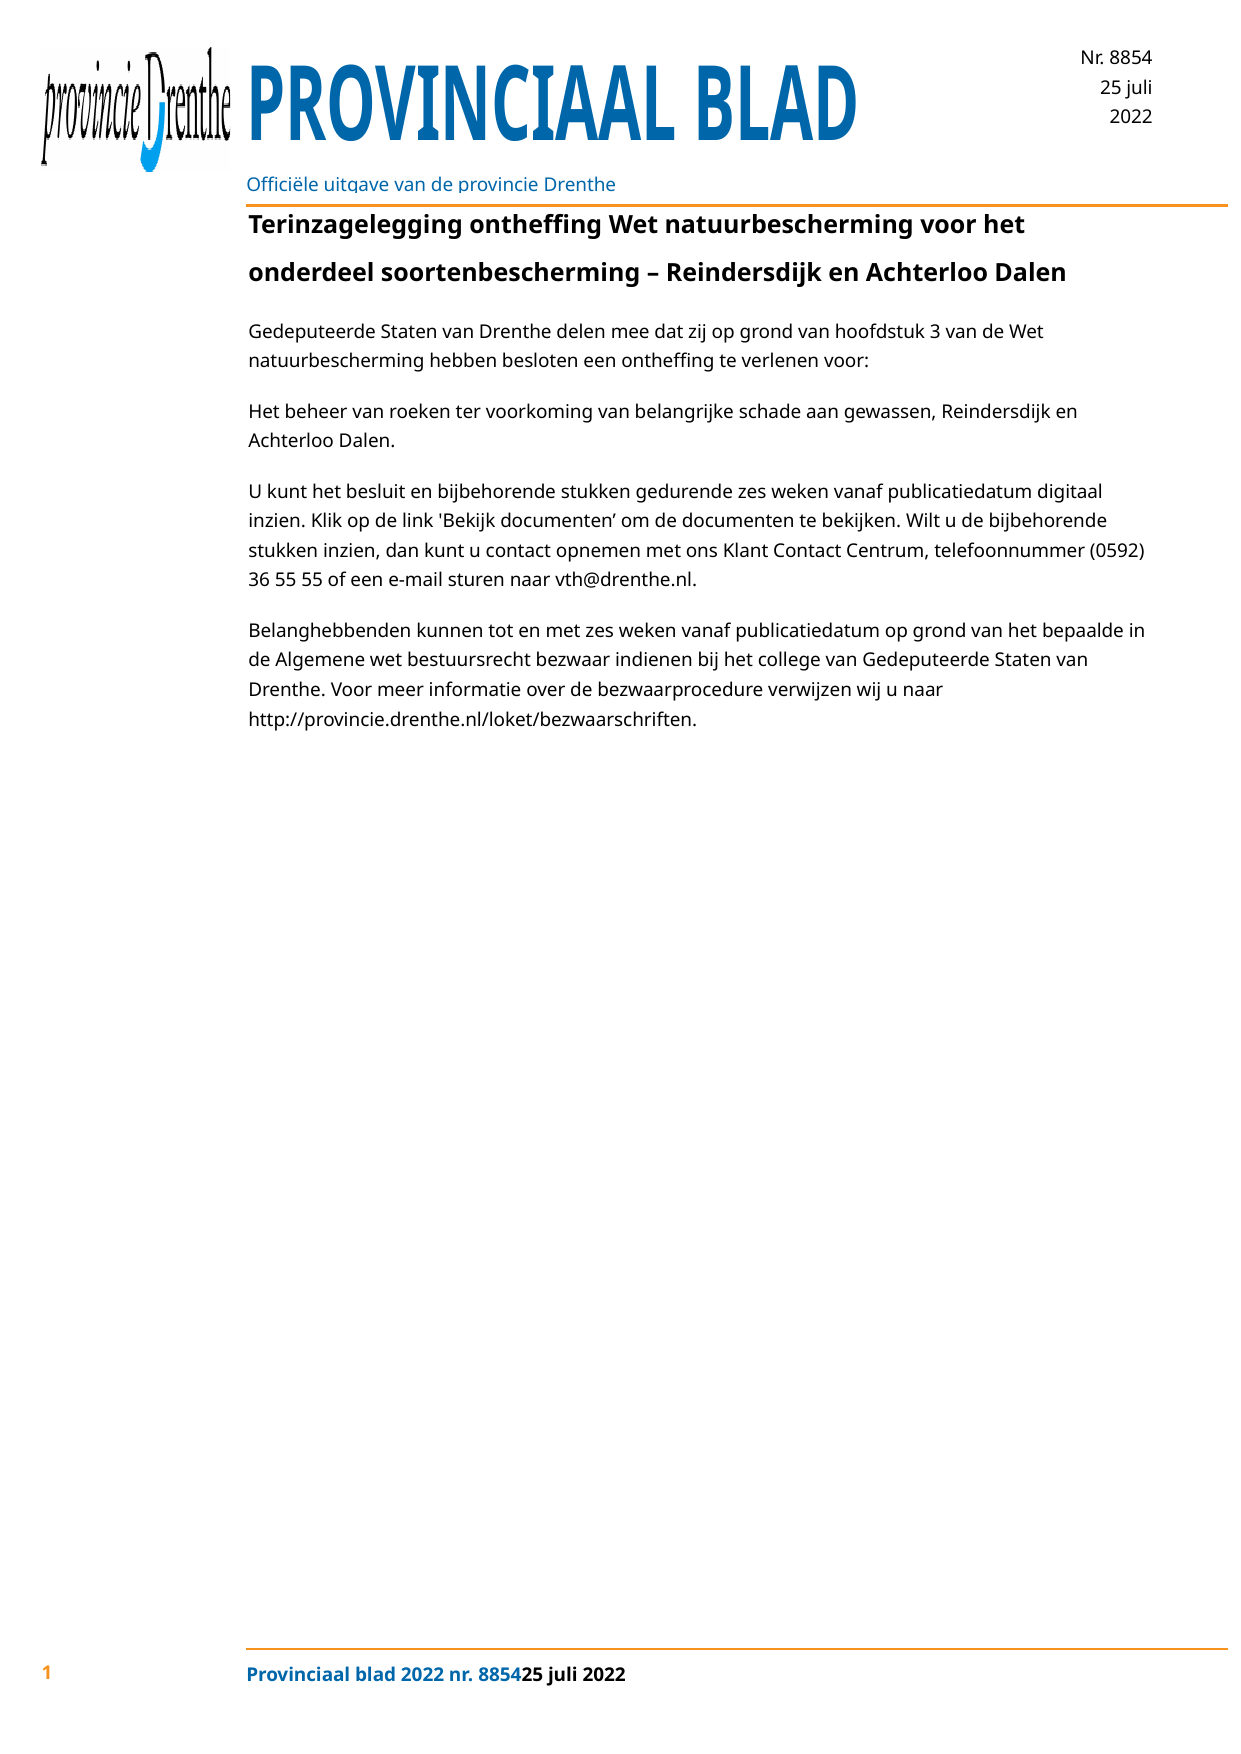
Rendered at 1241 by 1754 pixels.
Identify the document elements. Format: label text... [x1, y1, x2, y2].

text Gedeputeerde Staten van Drenthe delen mee dat zij op grond van hoofdstuk 3 van de Wet natuurbescherming hebben besloten een ontheffing te verlenen voor: [248, 318, 1152, 373]
picture [41, 47, 231, 172]
text Terinzagelegging ontheffing Wet natuurbescherming voor het onderdeel soortenbescherming – Reindersdijk en Achterloo Dalen [248, 207, 1152, 288]
text Het beheer van roeken ter voorkoming van belangrijke schade aan gewassen, Reindersdijk en Achterloo Dalen. [248, 398, 1152, 453]
text Belanghebbenden kunnen tot en met zes weken vanaf publicatiedatum op grond van het bepaalde in de Algemene wet bestuursrecht bezwaar indienen bij het college van Gedeputeerde Staten van Drenthe. Voor meer informatie over de bezwaarprocedure verwijzen wij u naar http://provincie.drenthe.nl/loket/bezwaarschriften. [248, 617, 1152, 732]
text U kunt het besluit en bijbehorende stukken gedurende zes weken vanaf publicatiedatum digitaal inzien. Klik op de link 'Bekijk documenten’ om de documenten te bekijken. Wilt u de bijbehorende stukken inzien, dan kunt u contact opnemen met ons Klant Contact Centrum, telefoonnummer (0592) 36 55 55 of een e-mail sturen naar vth@drenthe.nl. [248, 478, 1152, 592]
